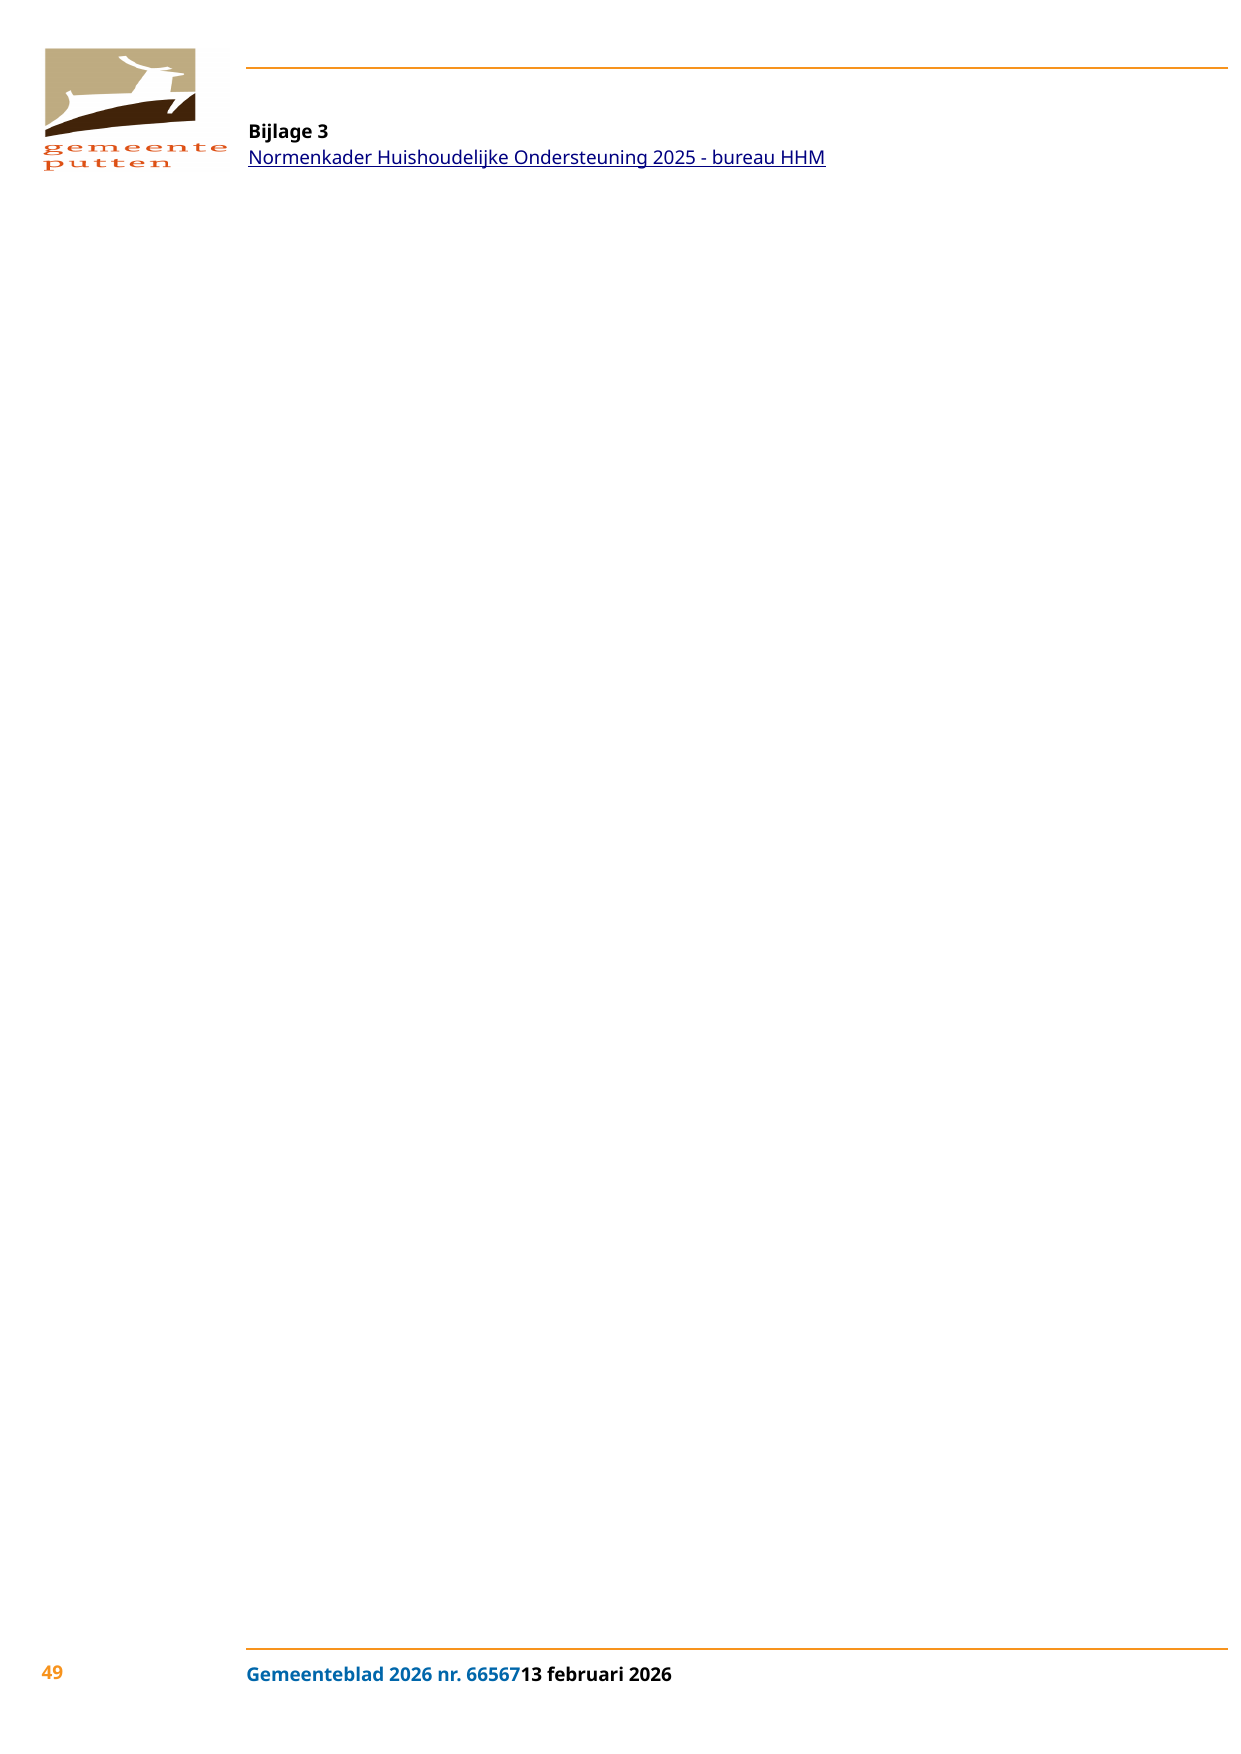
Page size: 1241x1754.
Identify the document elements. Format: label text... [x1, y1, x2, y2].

text Bijlage 3 [248, 116, 1152, 144]
picture [41, 47, 231, 172]
text Normenkader Huishoudelijke Ondersteuning 2025 - bureau HHM [248, 144, 1152, 170]
